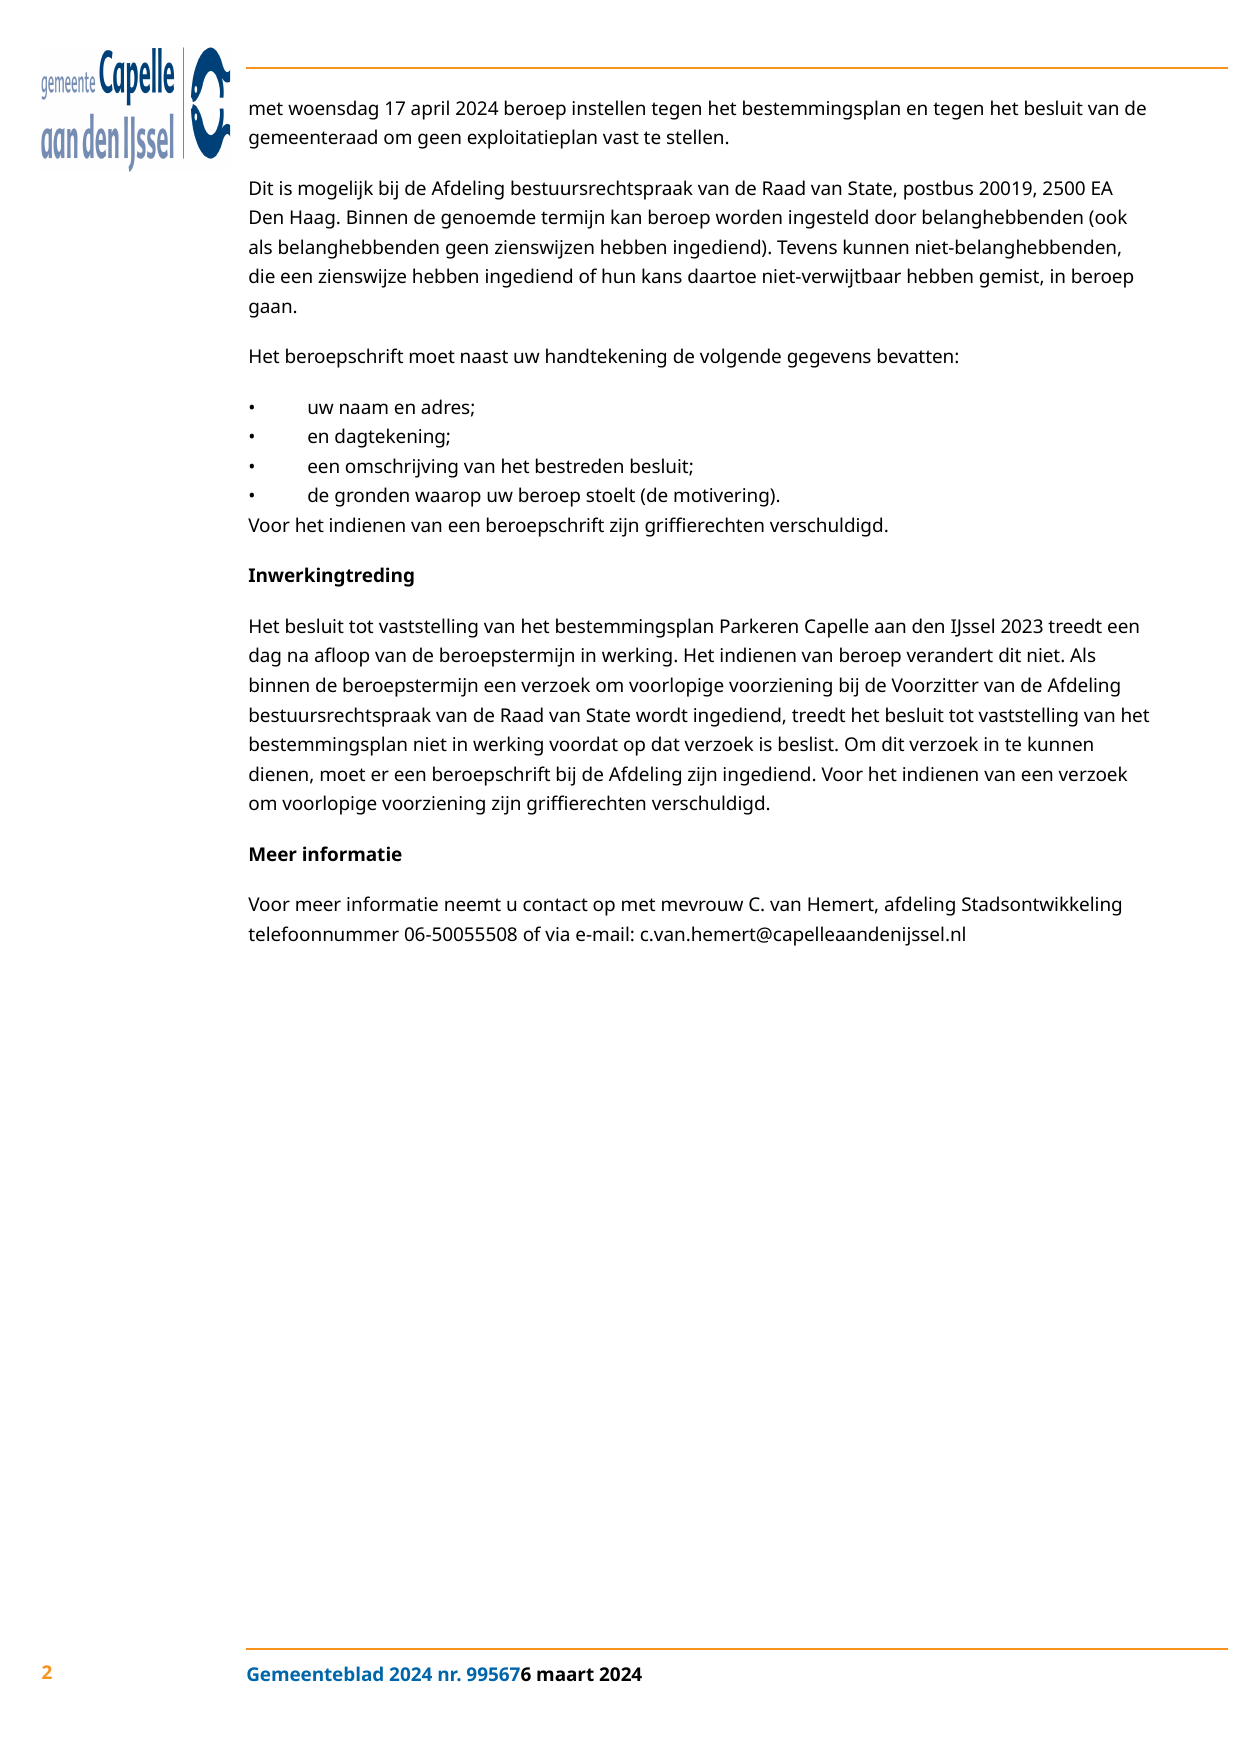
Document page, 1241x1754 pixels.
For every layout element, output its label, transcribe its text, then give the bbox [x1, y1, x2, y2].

text Voor meer informatie neemt u contact op met mevrouw C. van Hemert, afdeling Stadsontwikkeling telefoonnummer 06-50055508 of via e-mail: c.van.hemert@capelleaandenijssel.nl [248, 891, 1152, 947]
list de gronden waarop uw beroep stoelt (de motivering). [248, 483, 1152, 508]
text Het beroepschrift moet naast uw handtekening de volgende gegevens bevatten: [248, 343, 1152, 369]
text Dit is mogelijk bij de Afdeling bestuursrechtspraak van de Raad van State, postbus 20019, 2500 EA Den Haag. Binnen de genoemde termijn kan beroep worden ingesteld door belanghebbenden (ook als belanghebbenden geen zienswijzen hebben ingediend). Tevens kunnen niet-belanghebbenden, die een zienswijze hebben ingediend of hun kans daartoe niet-verwijtbaar hebben gemist, in beroep gaan. [248, 175, 1152, 319]
list uw naam en adres; [248, 394, 1152, 420]
list en dagtekening; [248, 423, 1152, 449]
text Meer informatie [248, 841, 1152, 867]
text Voor het indienen van een beroepschrift zijn griffierechten verschuldigd. [248, 512, 1152, 538]
list een omschrijving van het bestreden besluit; [248, 453, 1152, 479]
text Inwerkingtreding [248, 563, 1152, 588]
picture [41, 47, 231, 172]
text Het besluit tot vaststelling van het bestemmingsplan Parkeren Capelle aan den IJssel 2023 treedt een dag na afloop van de beroepstermijn in werking. Het indienen van beroep verandert dit niet. Als binnen de beroepstermijn een verzoek om voorlopige voorziening bij de Voorzitter van de Afdeling bestuursrechtspraak van de Raad van State wordt ingediend, treedt het besluit tot vaststelling van het bestemmingsplan niet in werking voordat op dat verzoek is beslist. Om dit verzoek in te kunnen dienen, moet er een beroepschrift bij de Afdeling zijn ingediend. Voor het indienen van een verzoek om voorlopige voorziening zijn griffierechten verschuldigd. [248, 613, 1152, 816]
text met woensdag 17 april 2024 beroep instellen tegen het bestemmingsplan en tegen het besluit van de gemeenteraad om geen exploitatieplan vast te stellen. [248, 95, 1152, 150]
